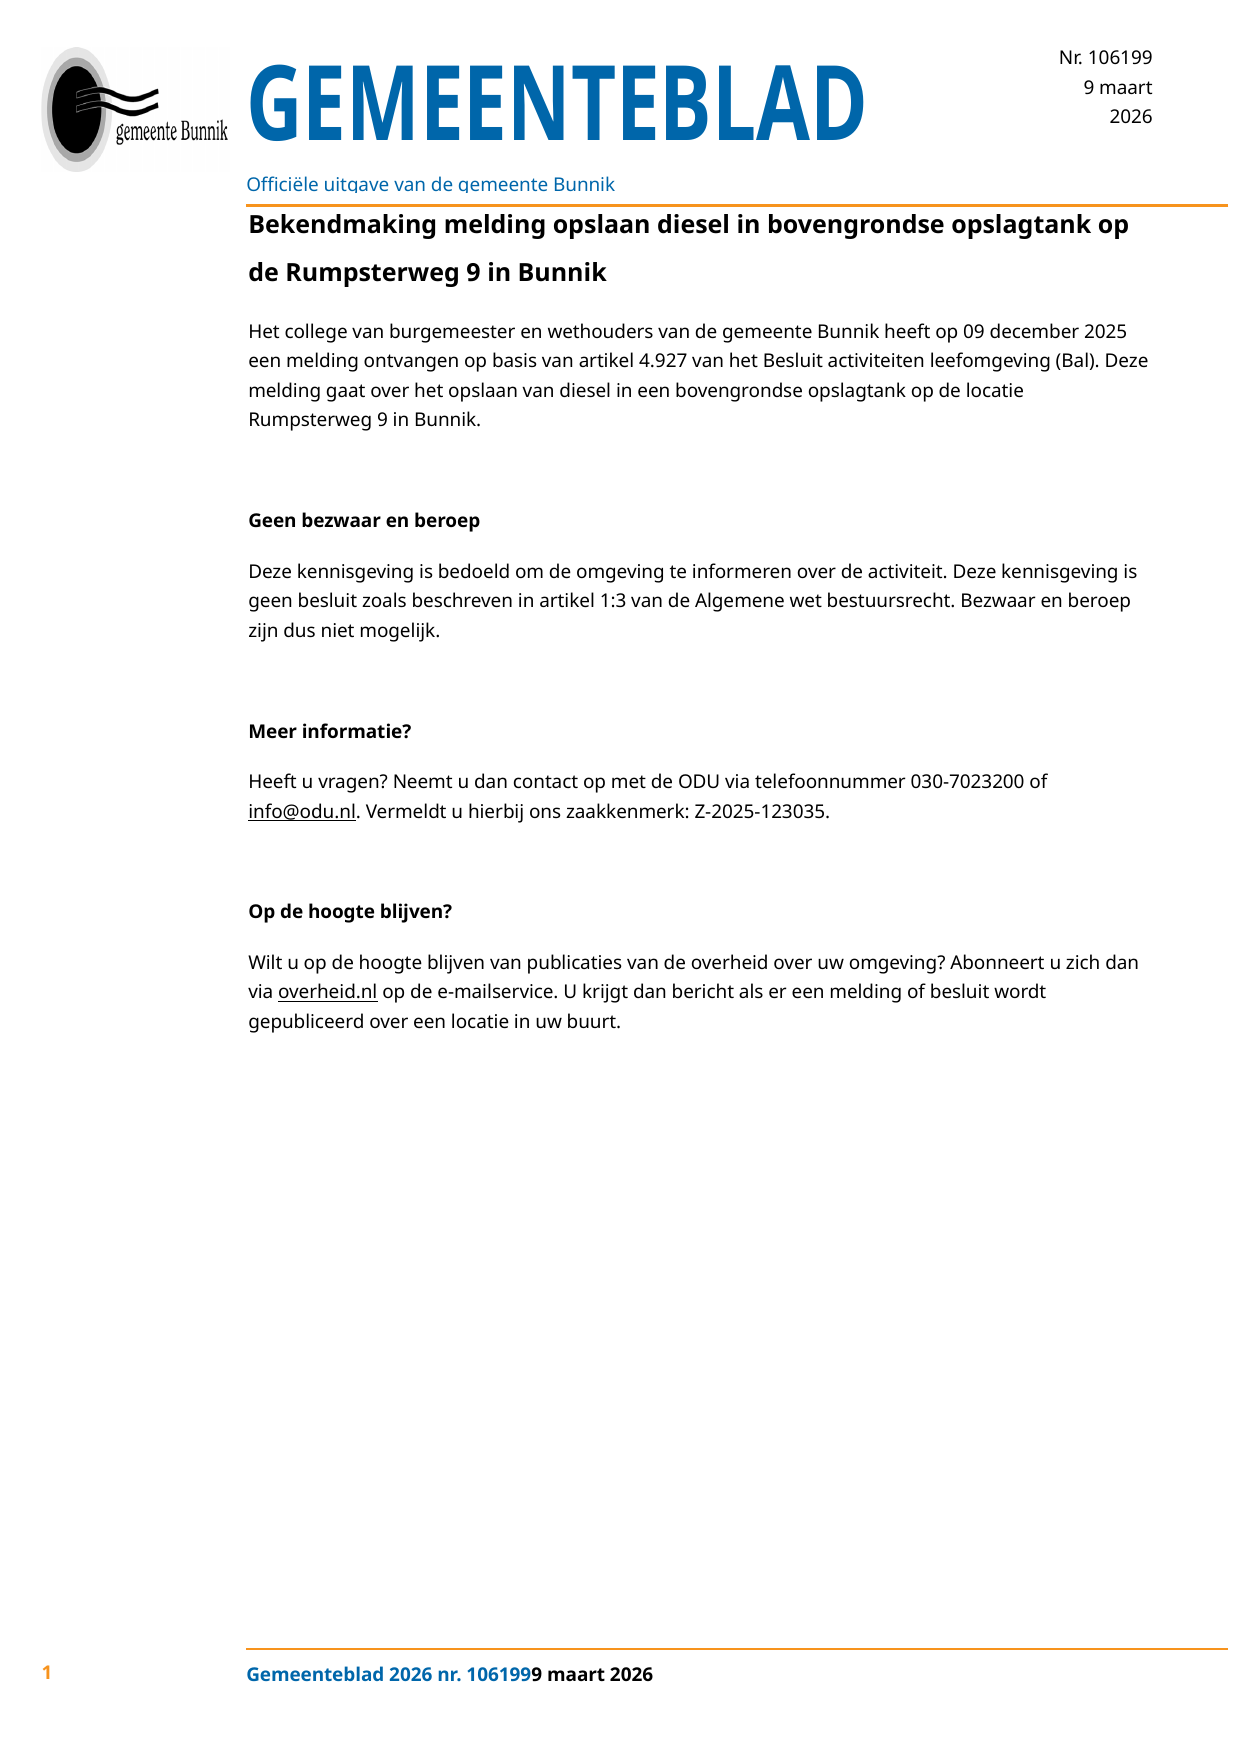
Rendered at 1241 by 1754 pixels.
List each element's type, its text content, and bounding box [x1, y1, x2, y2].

text Wilt u op de hoogte blijven van publicaties van de overheid over uw omgeving? Abonneert u zich dan via overheid.nl op de e-mailservice. U krijgt dan bericht als er een melding of besluit wordt gepubliceerd over een locatie in uw buurt. [248, 949, 1152, 1034]
picture [41, 47, 231, 172]
text Geen bezwaar en beroep [248, 507, 1152, 533]
text Bekendmaking melding opslaan diesel in bovengrondse opslagtank op de Rumpsterweg 9 in Bunnik [248, 207, 1152, 288]
text Deze kennisgeving is bedoeld om de omgeving te informeren over de activiteit. Deze kennisgeving is geen besluit zoals beschreven in artikel 1:3 van de Algemene wet bestuursrecht. Bezwaar en beroep zijn dus niet mogelijk. [248, 558, 1152, 643]
text Op de hoogte blijven? [248, 899, 1152, 924]
text Meer informatie? [248, 718, 1152, 744]
text Heeft u vragen? Neemt u dan contact op met de ODU via telefoonnummer 030-7023200 of info@odu.nl. Vermeldt u hierbij ons zaakkenmerk: Z-2025-123035. [248, 768, 1152, 824]
text Het college van burgemeester en wethouders van de gemeente Bunnik heeft op 09 december 2025 een melding ontvangen op basis van artikel 4.927 van het Besluit activiteiten leefomgeving (Bal). Deze melding gaat over het opslaan van diesel in een bovengrondse opslagtank op de locatie Rumpsterweg 9 in Bunnik. [248, 318, 1152, 432]
